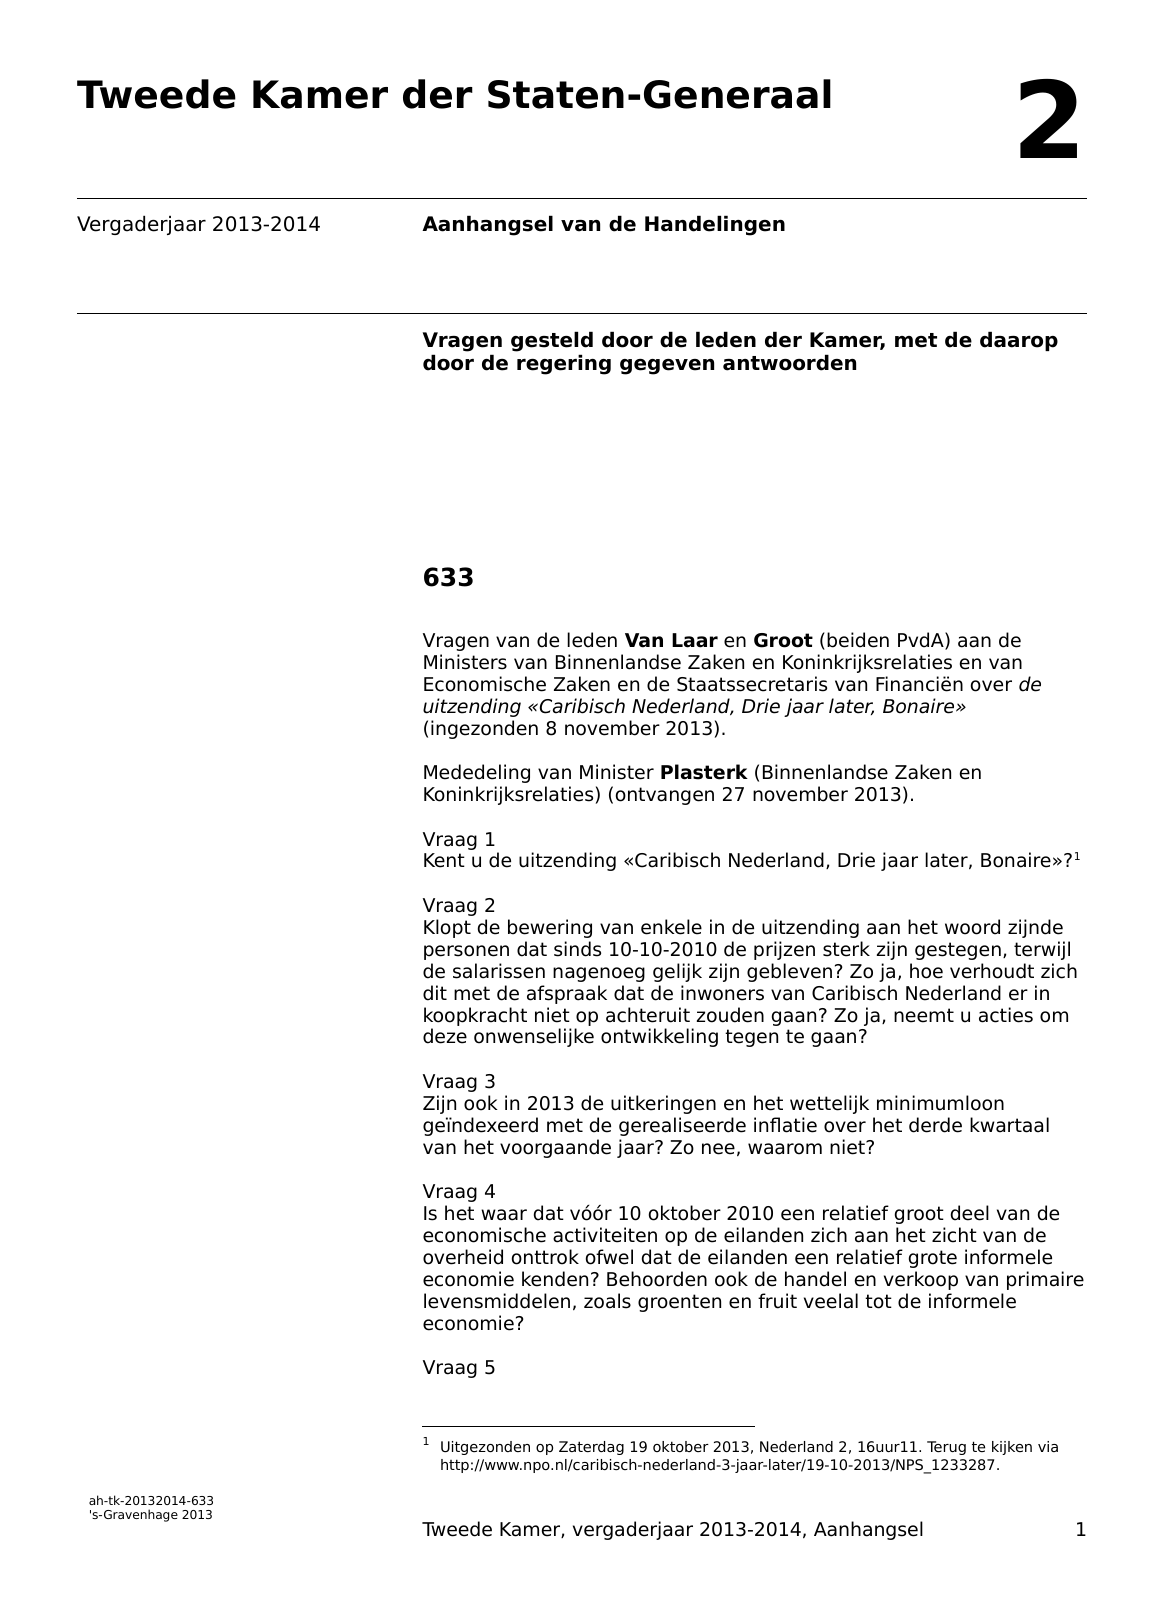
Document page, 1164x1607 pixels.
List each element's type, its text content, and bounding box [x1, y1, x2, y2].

text Vraag 2 [422, 894, 1087, 917]
text Vragen van de leden Van Laar en Groot (beiden PvdA) aan de Ministers van Binnenlandse Zaken en Koninkrijksrelaties en van Economische Zaken en de Staatssecretaris van Financiën over de uitzending «Caribisch Nederland, Drie jaar later, Bonaire» (ingezonden 8 november 2013). [422, 630, 1087, 740]
text Uitgezonden op Zaterdag 19 oktober 2013, Nederland 2, 16uur11. Terug te kijken via http://www.npo.nl/caribisch-nederland-3-jaar-later/19-10-2013/NPS_1233287. [422, 1435, 1087, 1474]
text Kent u de uitzending «Caribisch Nederland, Drie jaar later, Bonaire»? [422, 850, 1087, 872]
text ah-tk-20132014-633 [88, 1494, 323, 1508]
text Zijn ook in 2013 de uitkeringen en het wettelijk minimumloon geïndexeerd met de gerealiseerde inflatie over het derde kwartaal van het voorgaande jaar? Zo nee, waarom niet? [422, 1093, 1087, 1158]
table_header 2 [886, 59, 1087, 198]
text Is het waar dat vóór 10 oktober 2010 een relatief groot deel van de economische activiteiten op de eilanden zich aan het zicht van de overheid onttrok ofwel dat de eilanden een relatief grote informele economie kenden? Behoorden ook de handel en verkoop van primaire levensmiddelen, zoals groenten en fruit veelal tot de informele economie? [422, 1203, 1087, 1334]
table_header Tweede Kamer der Staten-Generaal [77, 59, 886, 198]
table_cell Aanhangsel van de Handelingen [422, 199, 1087, 313]
table_cell Vragen gesteld door de leden der Kamer, met de daarop door de regering gegeven antwoorden [422, 314, 1087, 375]
text Vraag 1 [422, 828, 1087, 850]
text 's-Gravenhage 2013 [88, 1508, 323, 1522]
text Mededeling van Minister Plasterk (Binnenlandse Zaken en Koninkrijksrelaties) (ontvangen 27 november 2013). [422, 762, 1087, 806]
text 633 [422, 563, 1087, 592]
text Klopt de bewering van enkele in de uitzending aan het woord zijnde personen dat sinds 10-10-2010 de prijzen sterk zijn gestegen, terwijl de salarissen nagenoeg gelijk zijn gebleven? Zo ja, hoe verhoudt zich dit met de afspraak dat de inwoners van Caribisch Nederland er in koopkracht niet op achteruit zouden gaan? Zo ja, neemt u acties om deze onwenselijke ontwikkeling tegen te gaan? [422, 917, 1087, 1048]
text Vraag 5 [422, 1357, 1087, 1379]
table_cell [77, 314, 422, 375]
text Vraag 3 [422, 1071, 1087, 1093]
text Vraag 4 [422, 1181, 1087, 1203]
table_cell Vergaderjaar 2013-2014 [77, 199, 422, 313]
